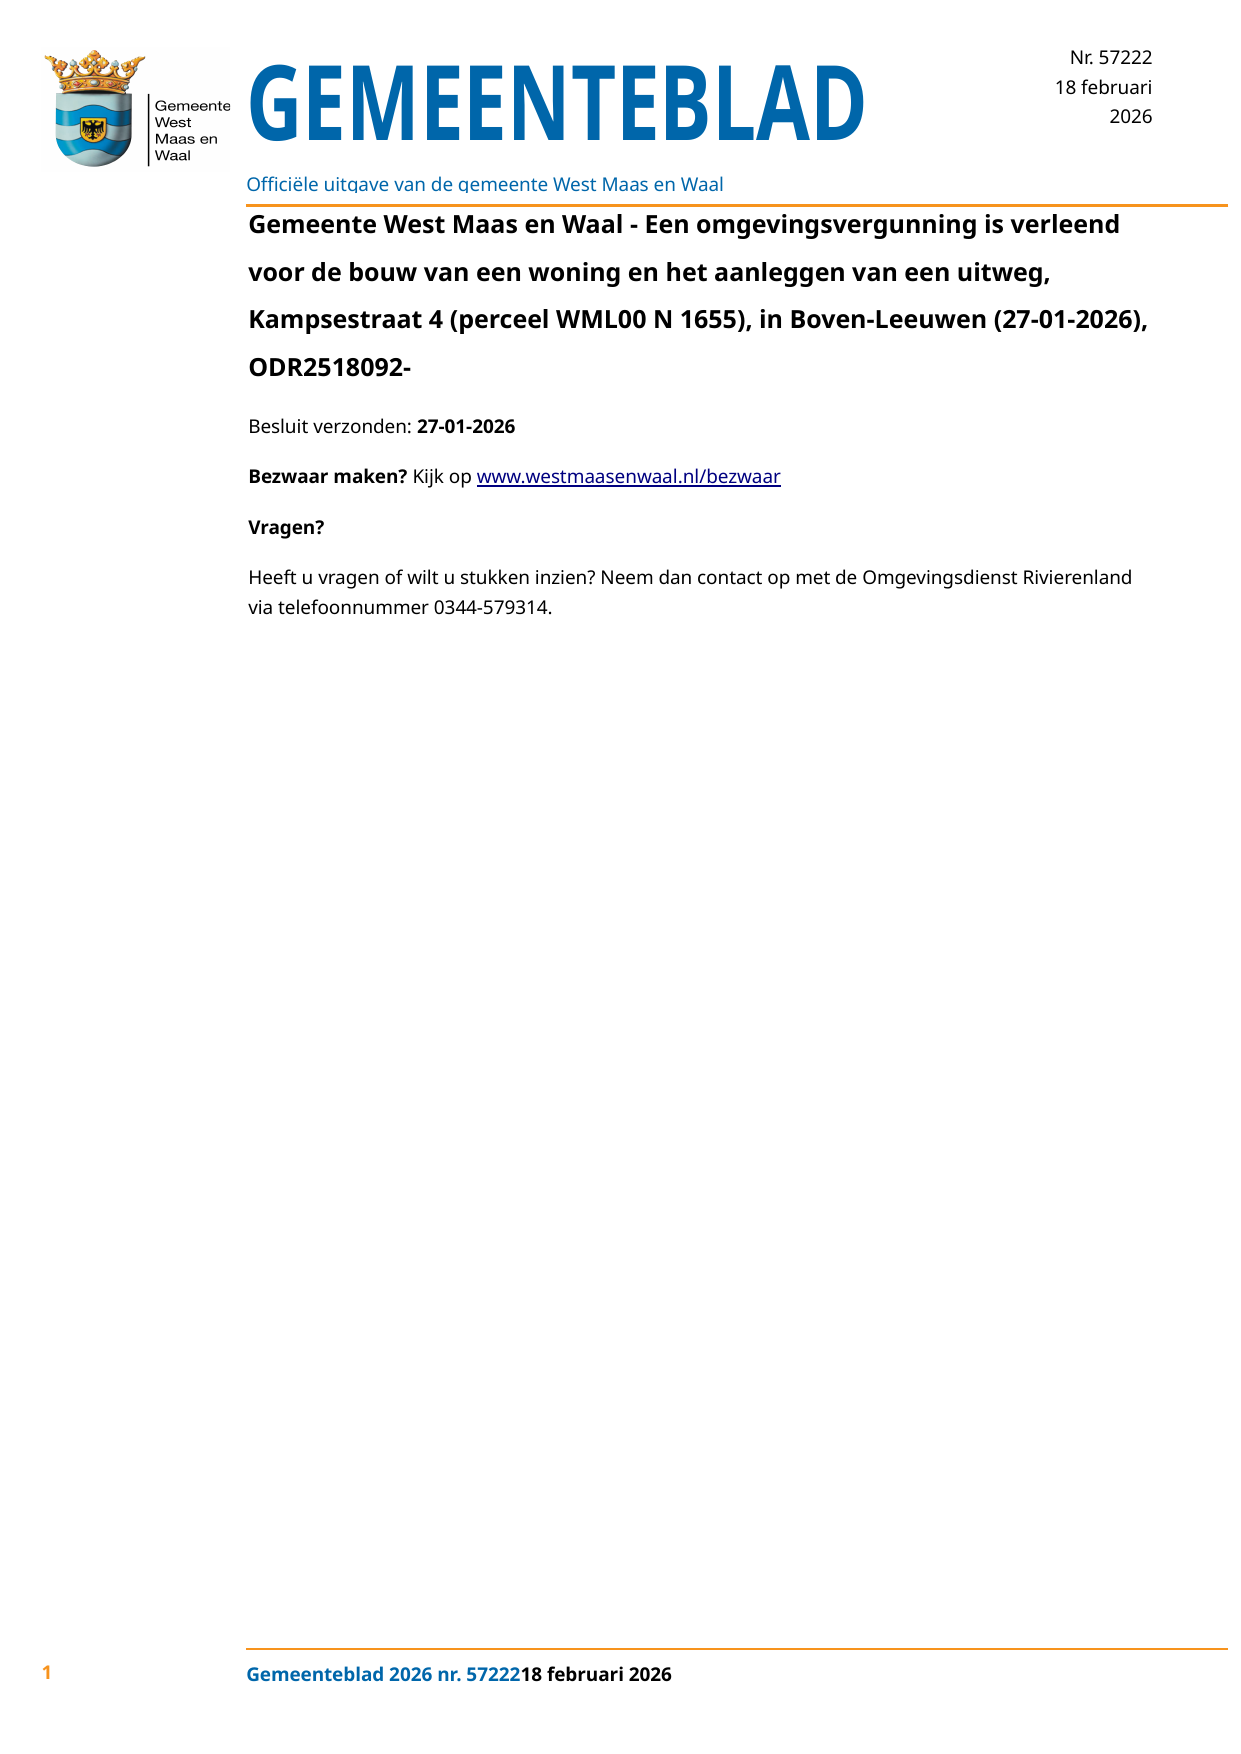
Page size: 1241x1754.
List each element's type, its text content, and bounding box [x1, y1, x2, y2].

text Vragen? [248, 514, 1152, 540]
picture [41, 47, 231, 172]
text Heeft u vragen of wilt u stukken inzien? Neem dan contact op met de Omgevingsdienst Rivierenland via telefoonnummer 0344-579314. [248, 564, 1152, 620]
text Besluit verzonden: 27-01-2026 [248, 413, 1152, 439]
text Bezwaar maken? Kijk op www.westmaasenwaal.nl/bezwaar [248, 463, 1152, 489]
text Gemeente West Maas en Waal - Een omgevingsvergunning is verleend voor de bouw van een woning en het aanleggen van een uitweg, Kampsestraat 4 (perceel WML00 N 1655), in Boven-Leeuwen (27-01-2026), ODR2518092- [248, 207, 1152, 384]
